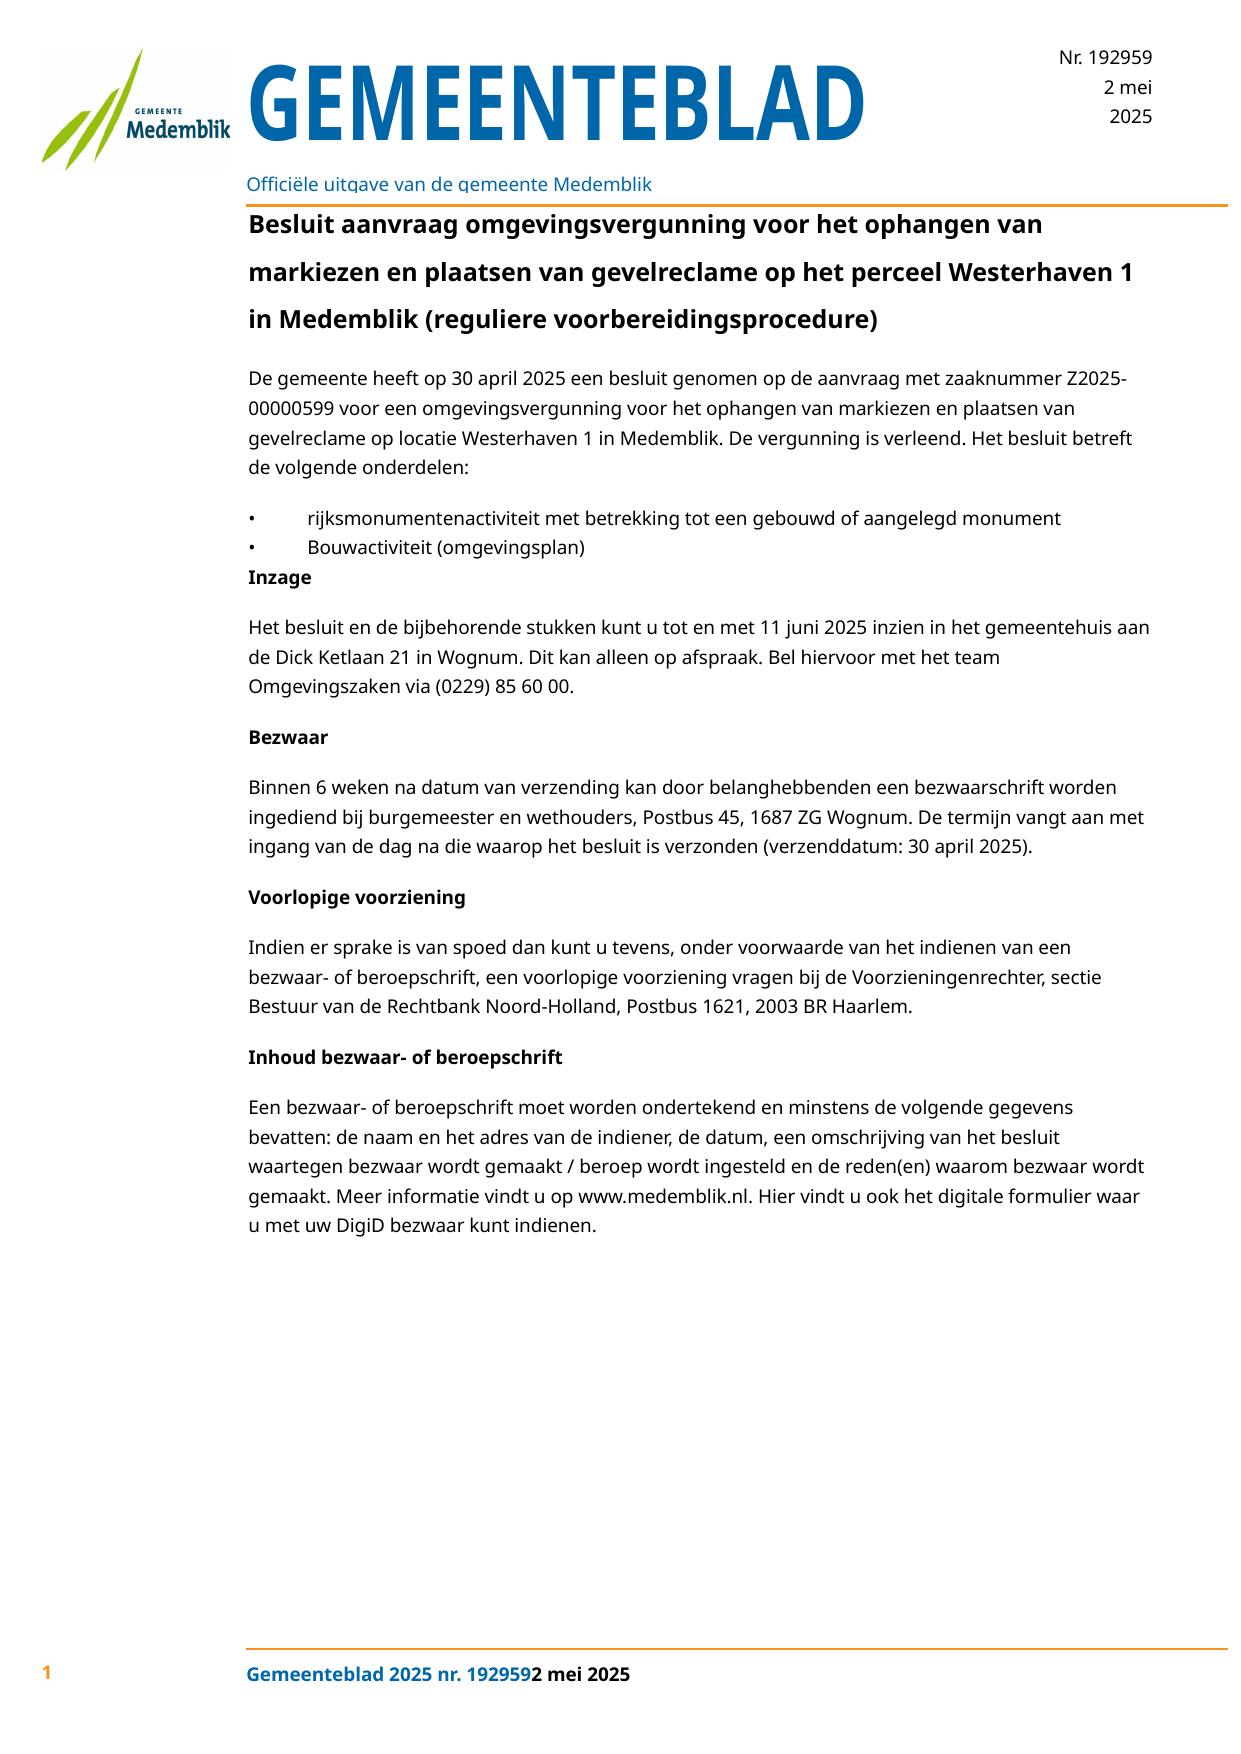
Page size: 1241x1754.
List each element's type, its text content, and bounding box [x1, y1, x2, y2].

text Inzage [248, 564, 1152, 589]
text Voorlopige voorziening [248, 884, 1152, 909]
text Bezwaar [248, 724, 1152, 749]
text Besluit aanvraag omgevingsvergunning voor het ophangen van markiezen en plaatsen van gevelreclame op het perceel Westerhaven 1 in Medemblik (reguliere voorbereidingsprocedure) [248, 207, 1152, 336]
text Het besluit en de bijbehorende stukken kunt u tot en met 11 juni 2025 inzien in het gemeentehuis aan de Dick Ketlaan 21 in Wognum. Dit kan alleen op afspraak. Bel hiervoor met het team Omgevingszaken via (0229) 85 60 00. [248, 614, 1152, 699]
text Inhoud bezwaar- of beroepschrift [248, 1044, 1152, 1069]
picture [41, 47, 231, 172]
list rijksmonumentenactiviteit met betrekking tot een gebouwd of aangelegd monument [248, 505, 1152, 530]
text Binnen 6 weken na datum van verzending kan door belanghebbenden een bezwaarschrift worden ingediend bij burgemeester en wethouders, Postbus 45, 1687 ZG Wognum. De termijn vangt aan met ingang van de dag na die waarop het besluit is verzonden (verzenddatum: 30 april 2025). [248, 774, 1152, 859]
text De gemeente heeft op 30 april 2025 een besluit genomen op de aanvraag met zaaknummer Z2025-00000599 voor een omgevingsvergunning voor het ophangen van markiezen en plaatsen van gevelreclame op locatie Westerhaven 1 in Medemblik. De vergunning is verleend. Het besluit betreft de volgende onderdelen: [248, 366, 1152, 480]
list Bouwactiviteit (omgevingsplan) [248, 534, 1152, 560]
text Een bezwaar- of beroepschrift moet worden ondertekend en minstens de volgende gegevens bevatten: de naam en het adres van de indiener, de datum, een omschrijving van het besluit waartegen bezwaar wordt gemaakt / beroep wordt ingesteld en de reden(en) waarom bezwaar wordt gemaakt. Meer informatie vindt u op www.medemblik.nl. Hier vindt u ook het digitale formulier waar u met uw DigiD bezwaar kunt indienen. [248, 1094, 1152, 1238]
text Indien er sprake is van spoed dan kunt u tevens, onder voorwaarde van het indienen van een bezwaar- of beroepschrift, een voorlopige voorziening vragen bij de Voorzieningenrechter, sectie Bestuur van de Rechtbank Noord-Holland, Postbus 1621, 2003 BR Haarlem. [248, 934, 1152, 1019]
